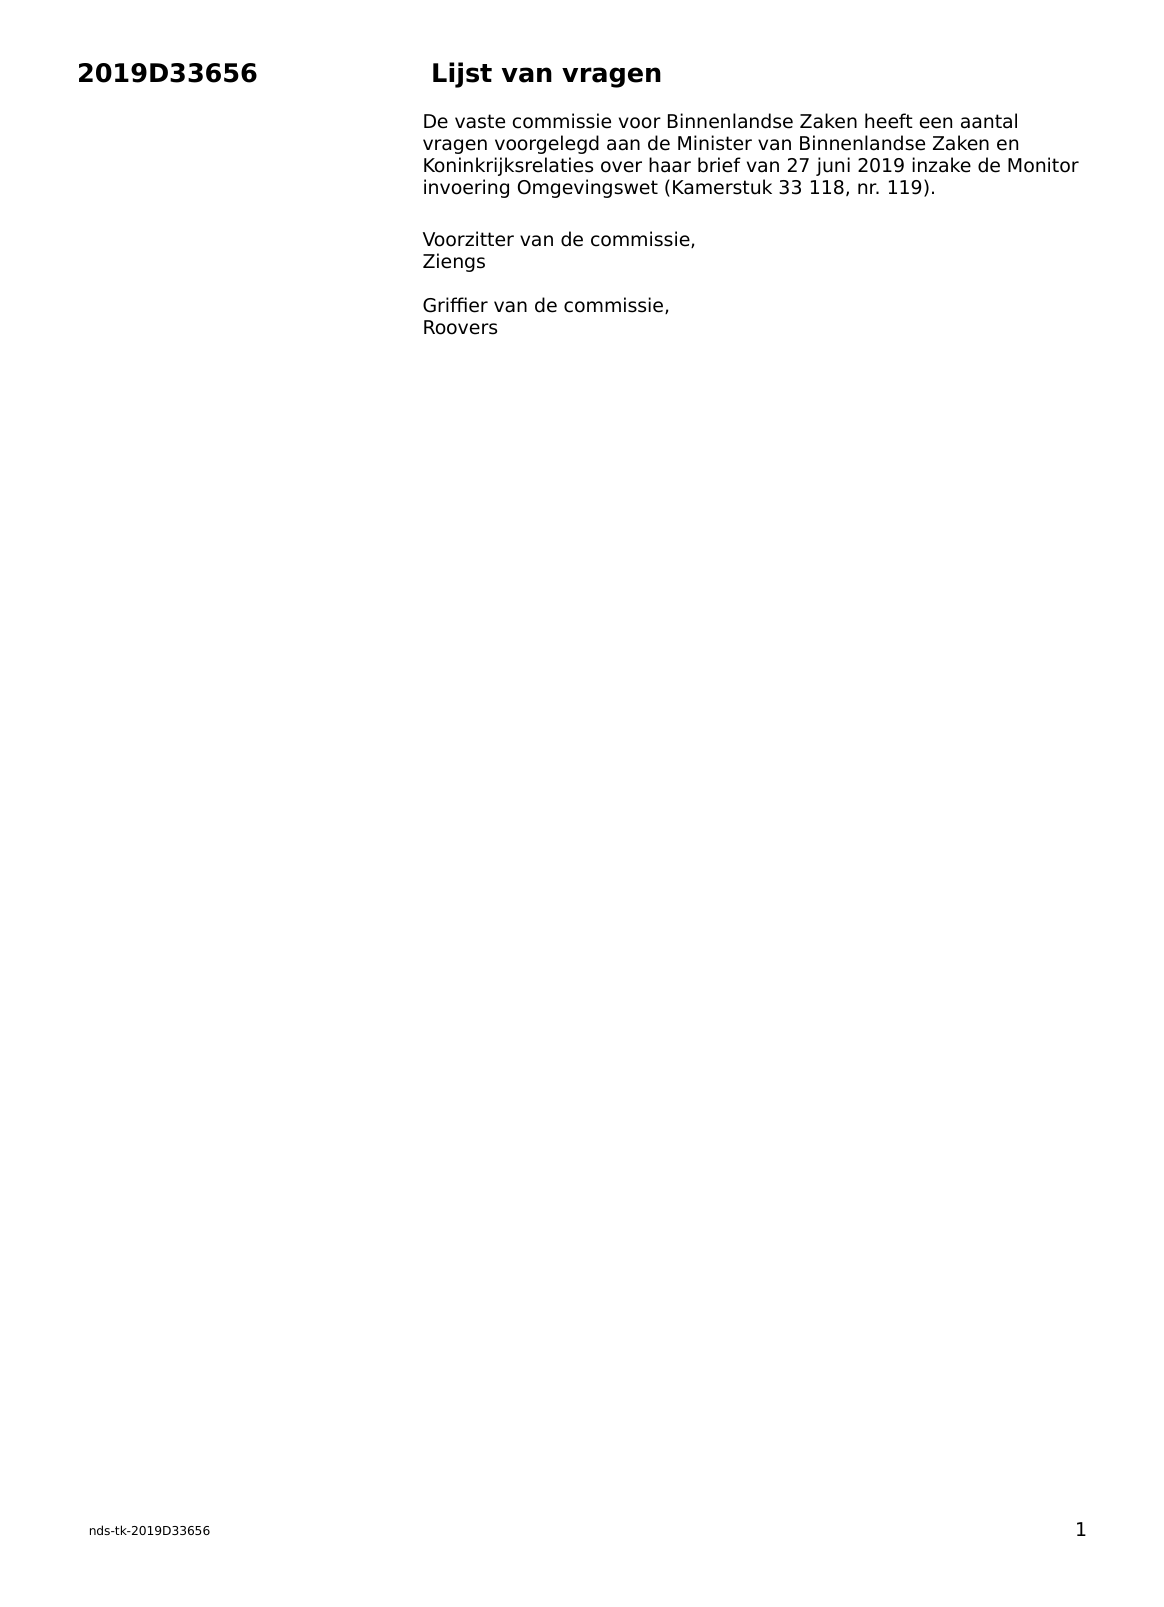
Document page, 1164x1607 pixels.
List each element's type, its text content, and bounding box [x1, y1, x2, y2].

text Voorzitter van de commissie, Ziengs [422, 229, 1087, 273]
text 2019D33656 Lijst van vragen [77, 59, 1087, 89]
text De vaste commissie voor Binnenlandse Zaken heeft een aantal vragen voorgelegd aan de Minister van Binnenlandse Zaken en Koninkrijksrelaties over haar brief van 27 juni 2019 inzake de Monitor invoering Omgevingswet (Kamerstuk 33 118, nr. 119). [422, 111, 1087, 199]
text Griffier van de commissie, Roovers [422, 295, 1087, 339]
text nds-tk-2019D33656 [88, 1524, 323, 1538]
